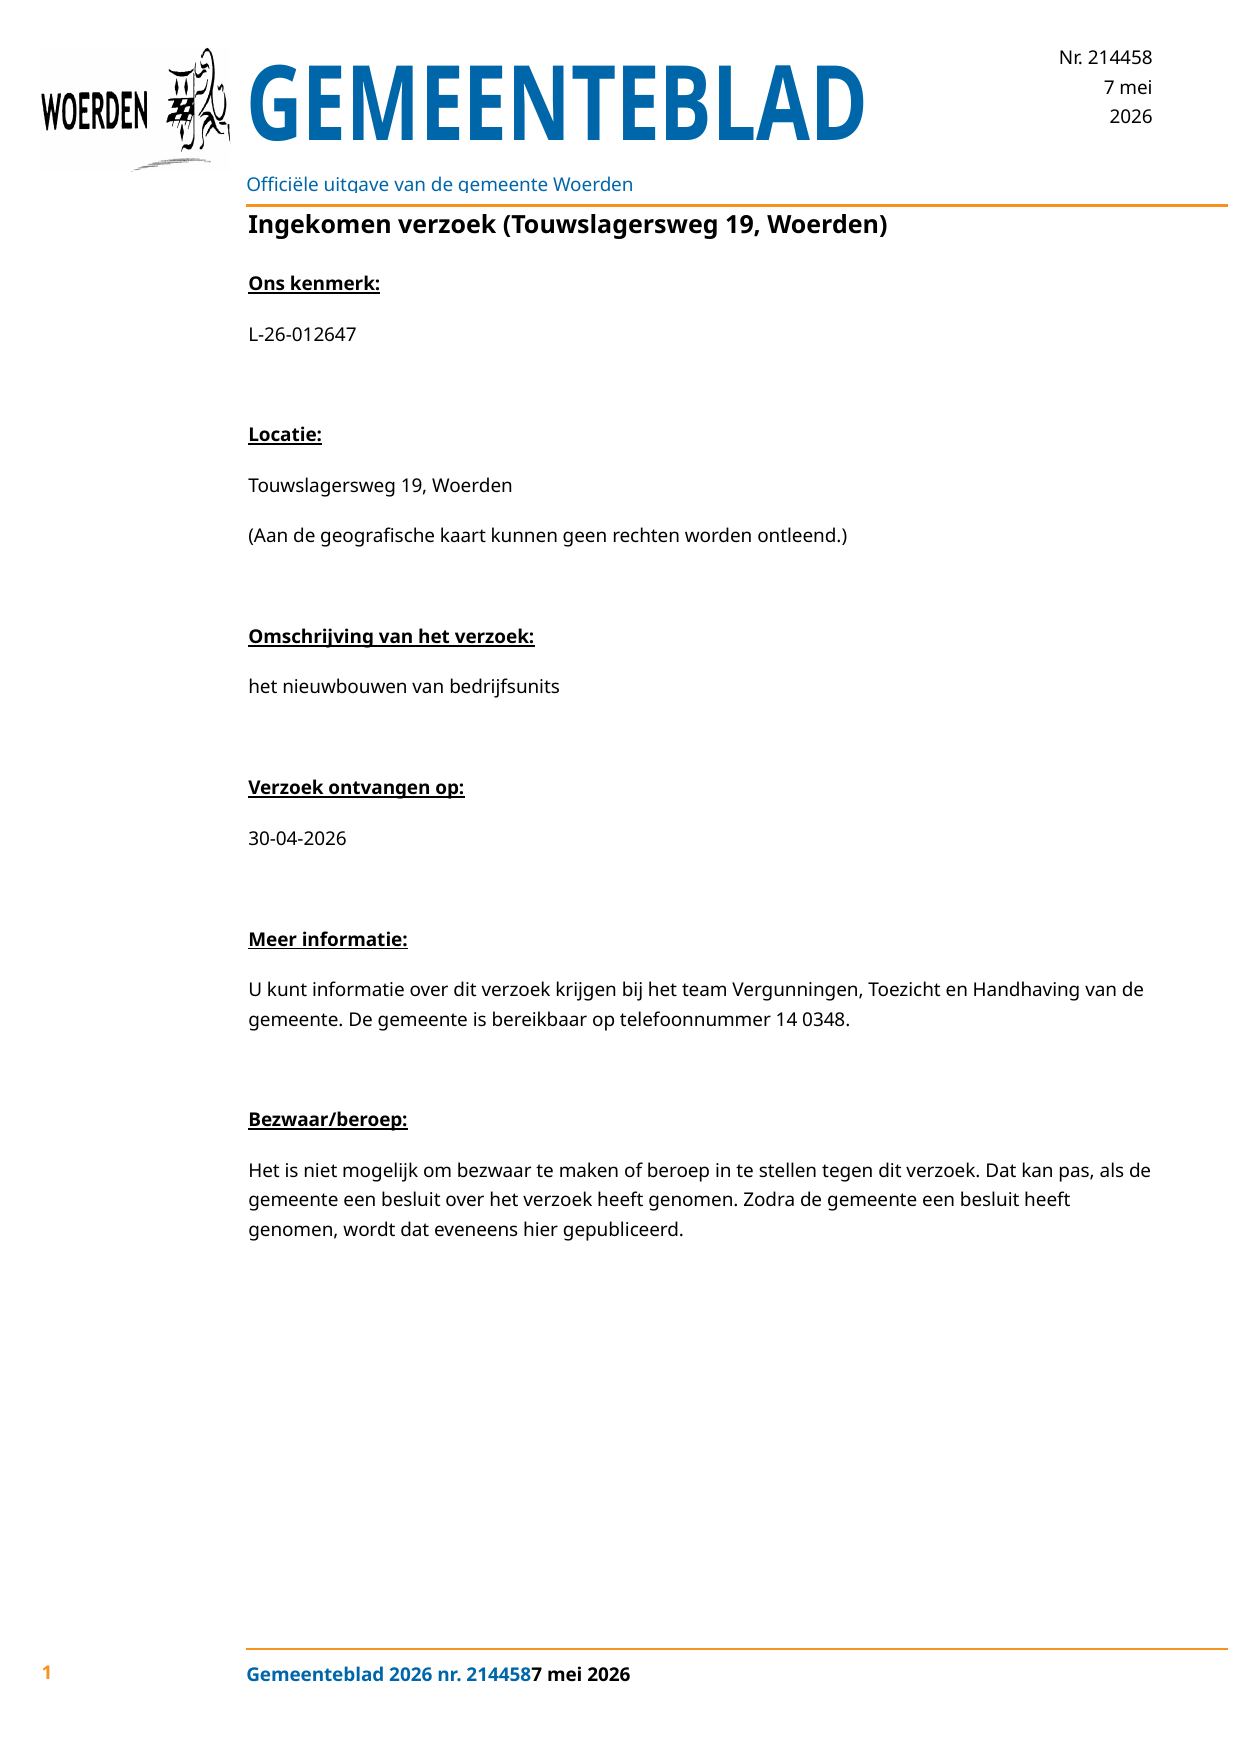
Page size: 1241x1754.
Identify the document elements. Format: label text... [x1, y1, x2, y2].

text Bezwaar/beroep: [248, 1107, 1152, 1132]
text Locatie: [248, 422, 1152, 447]
text Het is niet mogelijk om bezwaar te maken of beroep in te stellen tegen dit verzoek. Dat kan pas, als de gemeente een besluit over het verzoek heeft genomen. Zodra de gemeente een besluit heeft genomen, wordt dat eveneens hier gepubliceerd. [248, 1157, 1152, 1242]
text het nieuwbouwen van bedrijfsunits [248, 674, 1152, 699]
text (Aan de geografische kaart kunnen geen rechten worden ontleend.) [248, 522, 1152, 548]
picture [41, 47, 231, 172]
text Ingekomen verzoek (Touwslagersweg 19, Woerden) [248, 207, 1152, 241]
text Verzoek ontvangen op: [248, 774, 1152, 800]
text Touwslagersweg 19, Woerden [248, 472, 1152, 498]
text Omschrijving van het verzoek: [248, 623, 1152, 649]
text 30-04-2026 [248, 825, 1152, 851]
text Ons kenmerk: [248, 270, 1152, 296]
text Meer informatie: [248, 926, 1152, 951]
text U kunt informatie over dit verzoek krijgen bij het team Vergunningen, Toezicht en Handhaving van de gemeente. De gemeente is bereikbaar op telefoonnummer 14 0348. [248, 976, 1152, 1031]
text L-26-012647 [248, 321, 1152, 346]
